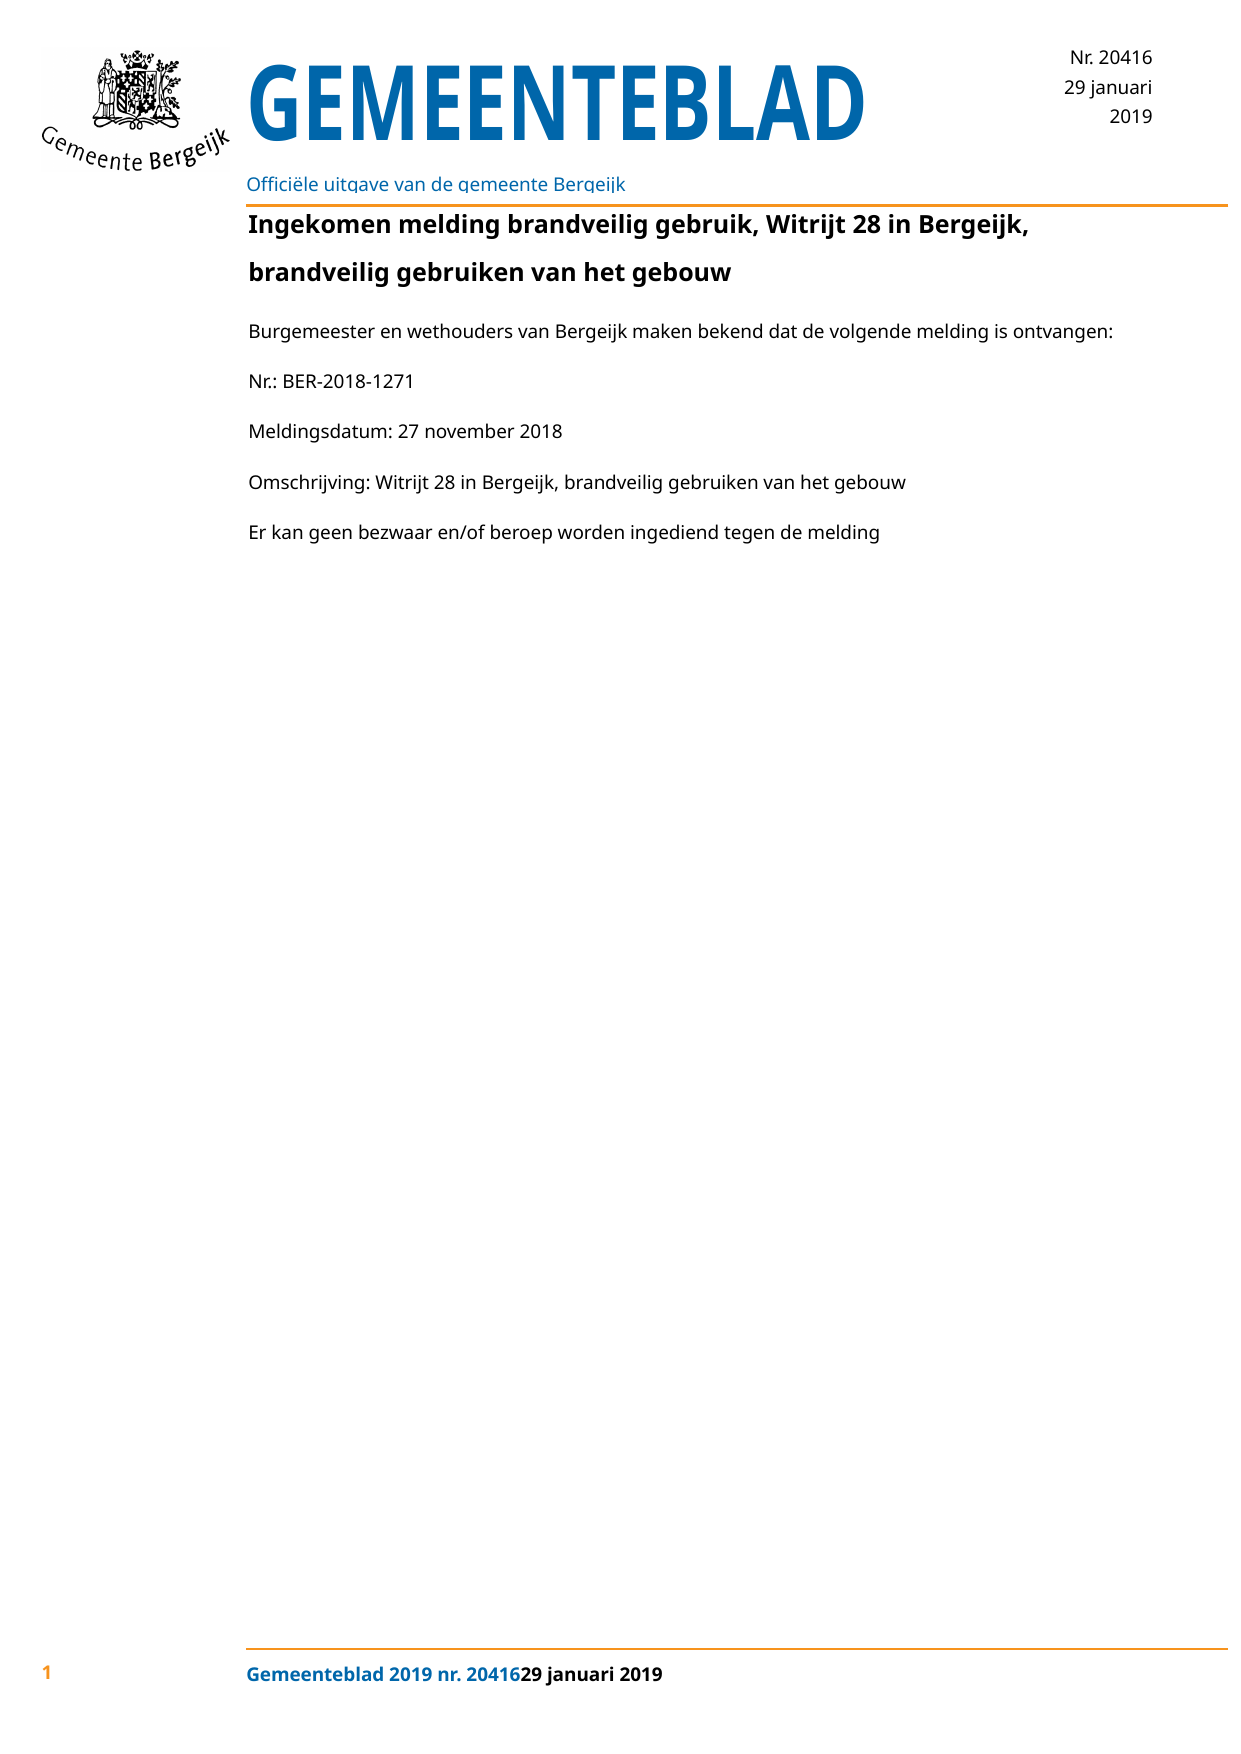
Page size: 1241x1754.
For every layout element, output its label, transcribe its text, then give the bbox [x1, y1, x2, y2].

picture [41, 47, 231, 172]
text Meldingsdatum: 27 november 2018 [248, 419, 1152, 444]
text Burgemeester en wethouders van Bergeijk maken bekend dat de volgende melding is ontvangen: [248, 318, 1152, 344]
text Omschrijving: Witrijt 28 in Bergeijk, brandveilig gebruiken van het gebouw [248, 469, 1152, 495]
text Er kan geen bezwaar en/of beroep worden ingediend tegen de melding [248, 519, 1152, 545]
text Ingekomen melding brandveilig gebruik, Witrijt 28 in Bergeijk, brandveilig gebruiken van het gebouw [248, 207, 1152, 288]
text Nr.: BER-2018-1271 [248, 368, 1152, 394]
